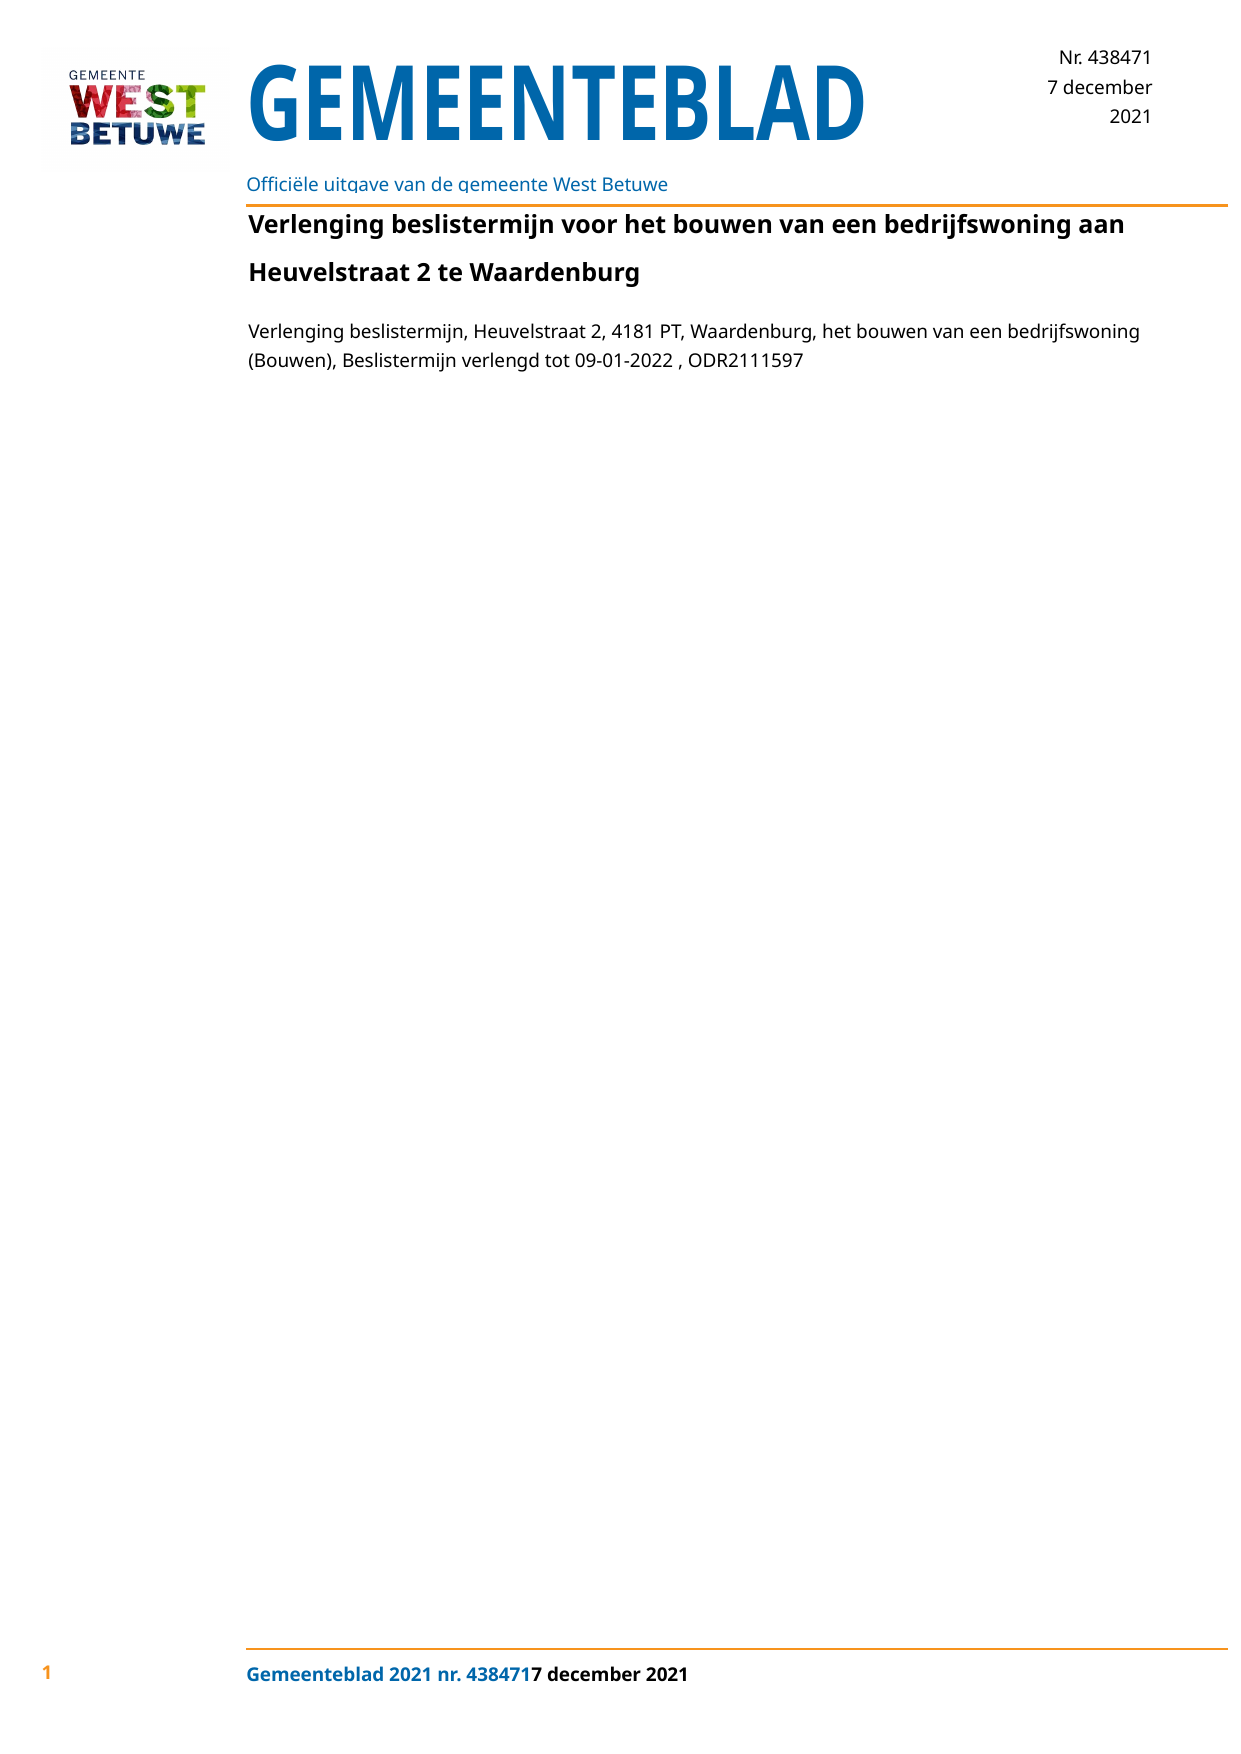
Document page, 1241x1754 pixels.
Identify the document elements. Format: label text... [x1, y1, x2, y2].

text Verlenging beslistermijn, Heuvelstraat 2, 4181 PT, Waardenburg, het bouwen van een bedrijfswoning (Bouwen), Beslistermijn verlengd tot 09-01-2022 , ODR2111597 [248, 318, 1152, 373]
picture [41, 47, 231, 172]
text Verlenging beslistermijn voor het bouwen van een bedrijfswoning aan Heuvelstraat 2 te Waardenburg [248, 207, 1152, 288]
